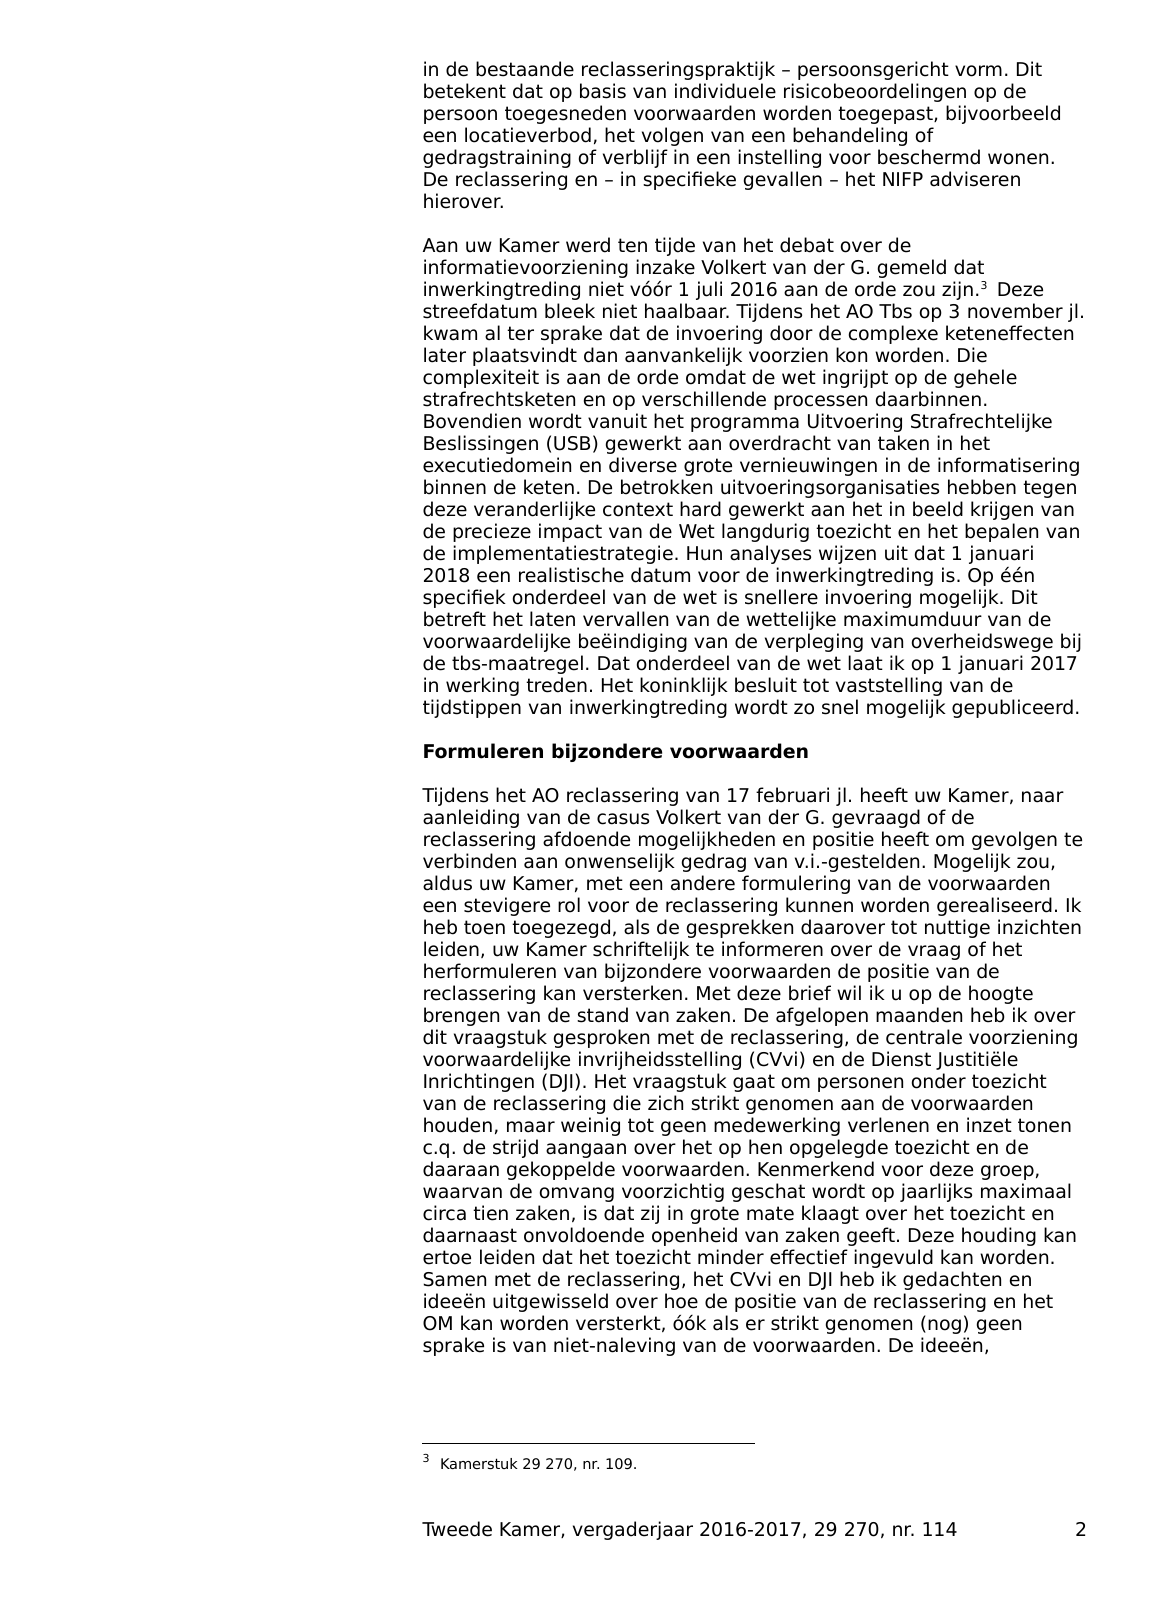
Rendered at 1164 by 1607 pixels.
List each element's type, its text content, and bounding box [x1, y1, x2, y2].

text Kamerstuk 29 270, nr. 109. [422, 1452, 1087, 1474]
subtitle Formuleren bijzondere voorwaarden [422, 741, 1087, 763]
text Aan uw Kamer werd ten tijde van het debat over de informatievoorziening inzake Volkert van der G. gemeld dat inwerkingtreding niet vóór 1 juli 2016 aan de orde zou zijn. Deze streefdatum bleek niet haalbaar. Tijdens het AO Tbs op 3 november jl. kwam al ter sprake dat de invoering door de complexe keteneffecten later plaatsvindt dan aanvankelijk voorzien kon worden. Die complexiteit is aan de orde omdat de wet ingrijpt op de gehele strafrechtsketen en op verschillende processen daarbinnen. Bovendien wordt vanuit het programma Uitvoering Strafrechtelijke Beslissingen (USB) gewerkt aan overdracht van taken in het executiedomein en diverse grote vernieuwingen in de informatisering binnen de keten. De betrokken uitvoeringsorganisaties hebben tegen deze veranderlijke context hard gewerkt aan het in beeld krijgen van de precieze impact van de Wet langdurig toezicht en het bepalen van de implementatiestrategie. Hun analyses wijzen uit dat 1 januari 2018 een realistische datum voor de inwerkingtreding is. Op één specifiek onderdeel van de wet is snellere invoering mogelijk. Dit betreft het laten vervallen van de wettelijke maximumduur van de voorwaardelijke beëindiging van de verpleging van overheidswege bij de tbs-maatregel. Dat onderdeel van de wet laat ik op 1 januari 2017 in werking treden. Het koninklijk besluit tot vaststelling van de tijdstippen van inwerkingtreding wordt zo snel mogelijk gepubliceerd. [422, 235, 1087, 719]
text in de bestaande reclasseringspraktijk – persoonsgericht vorm. Dit betekent dat op basis van individuele risicobeoordelingen op de persoon toegesneden voorwaarden worden toegepast, bijvoorbeeld een locatieverbod, het volgen van een behandeling of gedragstraining of verblijf in een instelling voor beschermd wonen. De reclassering en – in specifieke gevallen – het NIFP adviseren hierover. [422, 59, 1087, 213]
text Tijdens het AO reclassering van 17 februari jl. heeft uw Kamer, naar aanleiding van de casus Volkert van der G. gevraagd of de reclassering afdoende mogelijkheden en positie heeft om gevolgen te verbinden aan onwenselijk gedrag van v.i.-gestelden. Mogelijk zou, aldus uw Kamer, met een andere formulering van de voorwaarden een stevigere rol voor de reclassering kunnen worden gerealiseerd. Ik heb toen toegezegd, als de gesprekken daarover tot nuttige inzichten leiden, uw Kamer schriftelijk te informeren over de vraag of het herformuleren van bijzondere voorwaarden de positie van de reclassering kan versterken. Met deze brief wil ik u op de hoogte brengen van de stand van zaken. De afgelopen maanden heb ik over dit vraagstuk gesproken met de reclassering, de centrale voorziening voorwaardelijke invrijheidsstelling (CVvi) en de Dienst Justitiële Inrichtingen (DJI). Het vraagstuk gaat om personen onder toezicht van de reclassering die zich strikt genomen aan de voorwaarden houden, maar weinig tot geen medewerking verlenen en inzet tonen c.q. de strijd aangaan over het op hen opgelegde toezicht en de daaraan gekoppelde voorwaarden. Kenmerkend voor deze groep, waarvan de omvang voorzichtig geschat wordt op jaarlijks maximaal circa tien zaken, is dat zij in grote mate klaagt over het toezicht en daarnaast onvoldoende openheid van zaken geeft. Deze houding kan ertoe leiden dat het toezicht minder effectief ingevuld kan worden. Samen met de reclassering, het CVvi en DJI heb ik gedachten en ideeën uitgewisseld over hoe de positie van de reclassering en het OM kan worden versterkt, óók als er strikt genomen (nog) geen sprake is van niet-naleving van de voorwaarden. De ideeën, [422, 785, 1087, 1356]
